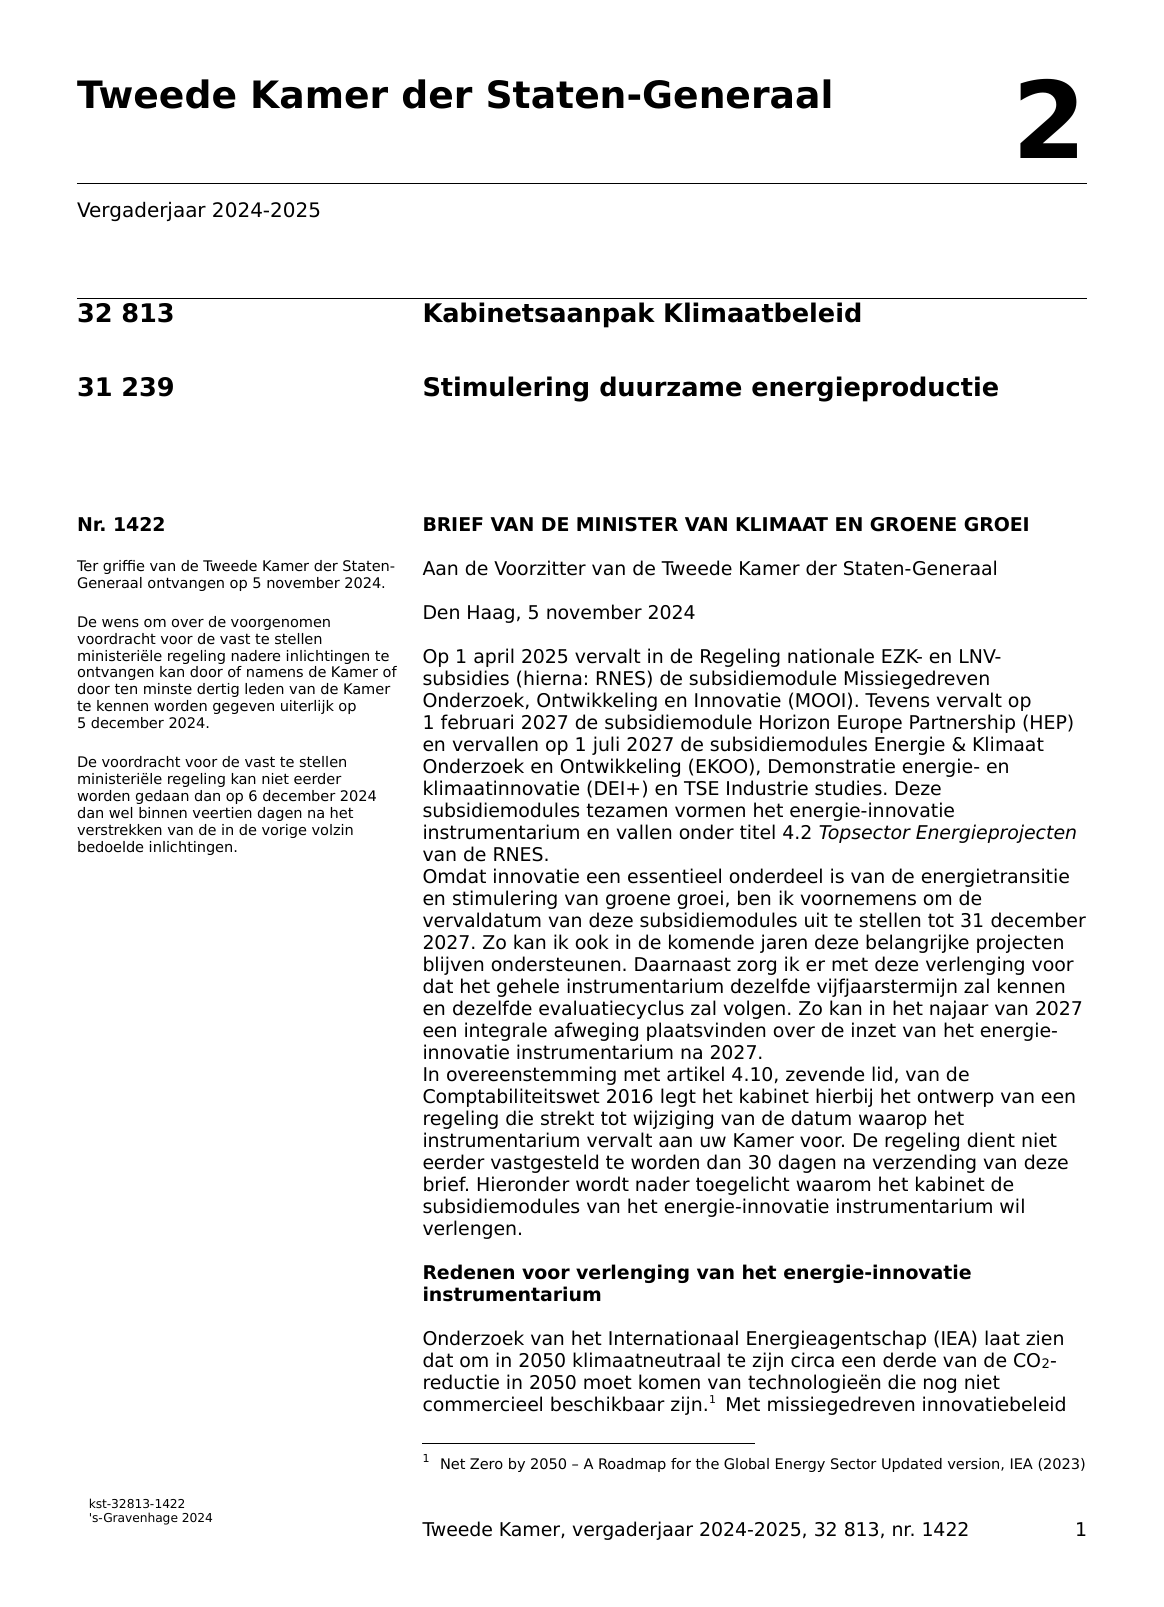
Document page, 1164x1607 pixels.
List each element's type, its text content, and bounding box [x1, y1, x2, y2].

subtitle Nr. 1422 BRIEF VAN DE MINISTER VAN KLIMAAT EN GROENE GROEI [77, 514, 1087, 536]
text Net Zero by 2050 – A Roadmap for the Global Energy Sector Updated version, IEA (2023) [422, 1452, 1087, 1474]
text Omdat innovatie een essentieel onderdeel is van de energietransitie en stimulering van groene groei, ben ik voornemens om de vervaldatum van deze subsidiemodules uit te stellen tot 31 december 2027. Zo kan ik ook in de komende jaren deze belangrijke projecten blijven ondersteunen. Daarnaast zorg ik er met deze verlenging voor dat het gehele instrumentarium dezelfde vijfjaarstermijn zal kennen en dezelfde evaluatiecyclus zal volgen. Zo kan in het najaar van 2027 een integrale afweging plaatsvinden over de inzet van het energie-innovatie instrumentarium na 2027. [422, 866, 1087, 1064]
subtitle 31 239 Stimulering duurzame energieproductie [77, 373, 1087, 403]
text [77, 732, 399, 754]
text Op 1 april 2025 vervalt in de Regeling nationale EZK- en LNV-subsidies (hierna: RNES) de subsidiemodule Missiegedreven Onderzoek, Ontwikkeling en Innovatie (MOOI). Tevens vervalt op 1 februari 2027 de subsidiemodule Horizon Europe Partnership (HEP) en vervallen op 1 juli 2027 de subsidiemodules Energie & Klimaat Onderzoek en Ontwikkeling (EKOO), Demonstratie energie- en klimaatinnovatie (DEI+) en TSE Industrie studies. Deze subsidiemodules tezamen vormen het energie-innovatie instrumentarium en vallen onder titel 4.2 Topsector Energieprojecten van de RNES. [422, 646, 1087, 866]
text De wens om over de voorgenomen voordracht voor de vast te stellen ministeriële regeling nadere inlichtingen te ontvangen kan door of namens de Kamer of door ten minste dertig leden van de Kamer te kennen worden gegeven uiterlijk op 5 december 2024. [77, 614, 399, 732]
text Aan de Voorzitter van de Tweede Kamer der Staten-Generaal [422, 558, 1087, 580]
text kst-32813-1422 [88, 1497, 323, 1511]
text Onderzoek van het Internationaal Energieagentschap (IEA) laat zien dat om in 2050 klimaatneutraal te zijn circa een derde van de CO2-reductie in 2050 moet komen van technologieën die nog niet commercieel beschikbaar zijn. Met missiegedreven innovatiebeleid [422, 1328, 1087, 1416]
text De voordracht voor de vast te stellen ministeriële regeling kan niet eerder worden gedaan dan op 6 december 2024 dan wel binnen veertien dagen na het verstrekken van de in de vorige volzin bedoelde inlichtingen. [77, 754, 399, 855]
text In overeenstemming met artikel 4.10, zevende lid, van de Comptabiliteitswet 2016 legt het kabinet hierbij het ontwerp van een regeling die strekt tot wijziging van de datum waarop het instrumentarium vervalt aan uw Kamer voor. De regeling dient niet eerder vastgesteld te worden dan 30 dagen na verzending van deze brief. Hieronder wordt nader toegelicht waarom het kabinet de subsidiemodules van het energie-innovatie instrumentarium wil verlengen. [422, 1064, 1087, 1240]
text 's-Gravenhage 2024 [88, 1511, 323, 1525]
subtitle 32 813 Kabinetsaanpak Klimaatbeleid [77, 299, 1087, 329]
text Ter griffie van de Tweede Kamer der Staten-Generaal ontvangen op 5 november 2024. [77, 558, 399, 592]
table_cell Vergaderjaar 2024-2025 [77, 184, 1087, 298]
table_header 2 [886, 59, 1087, 183]
text [77, 592, 399, 614]
subtitle Redenen voor verlenging van het energie-innovatie instrumentarium [422, 1262, 1087, 1306]
table_header Tweede Kamer der Staten-Generaal [77, 59, 886, 183]
text Den Haag, 5 november 2024 [422, 602, 1087, 624]
